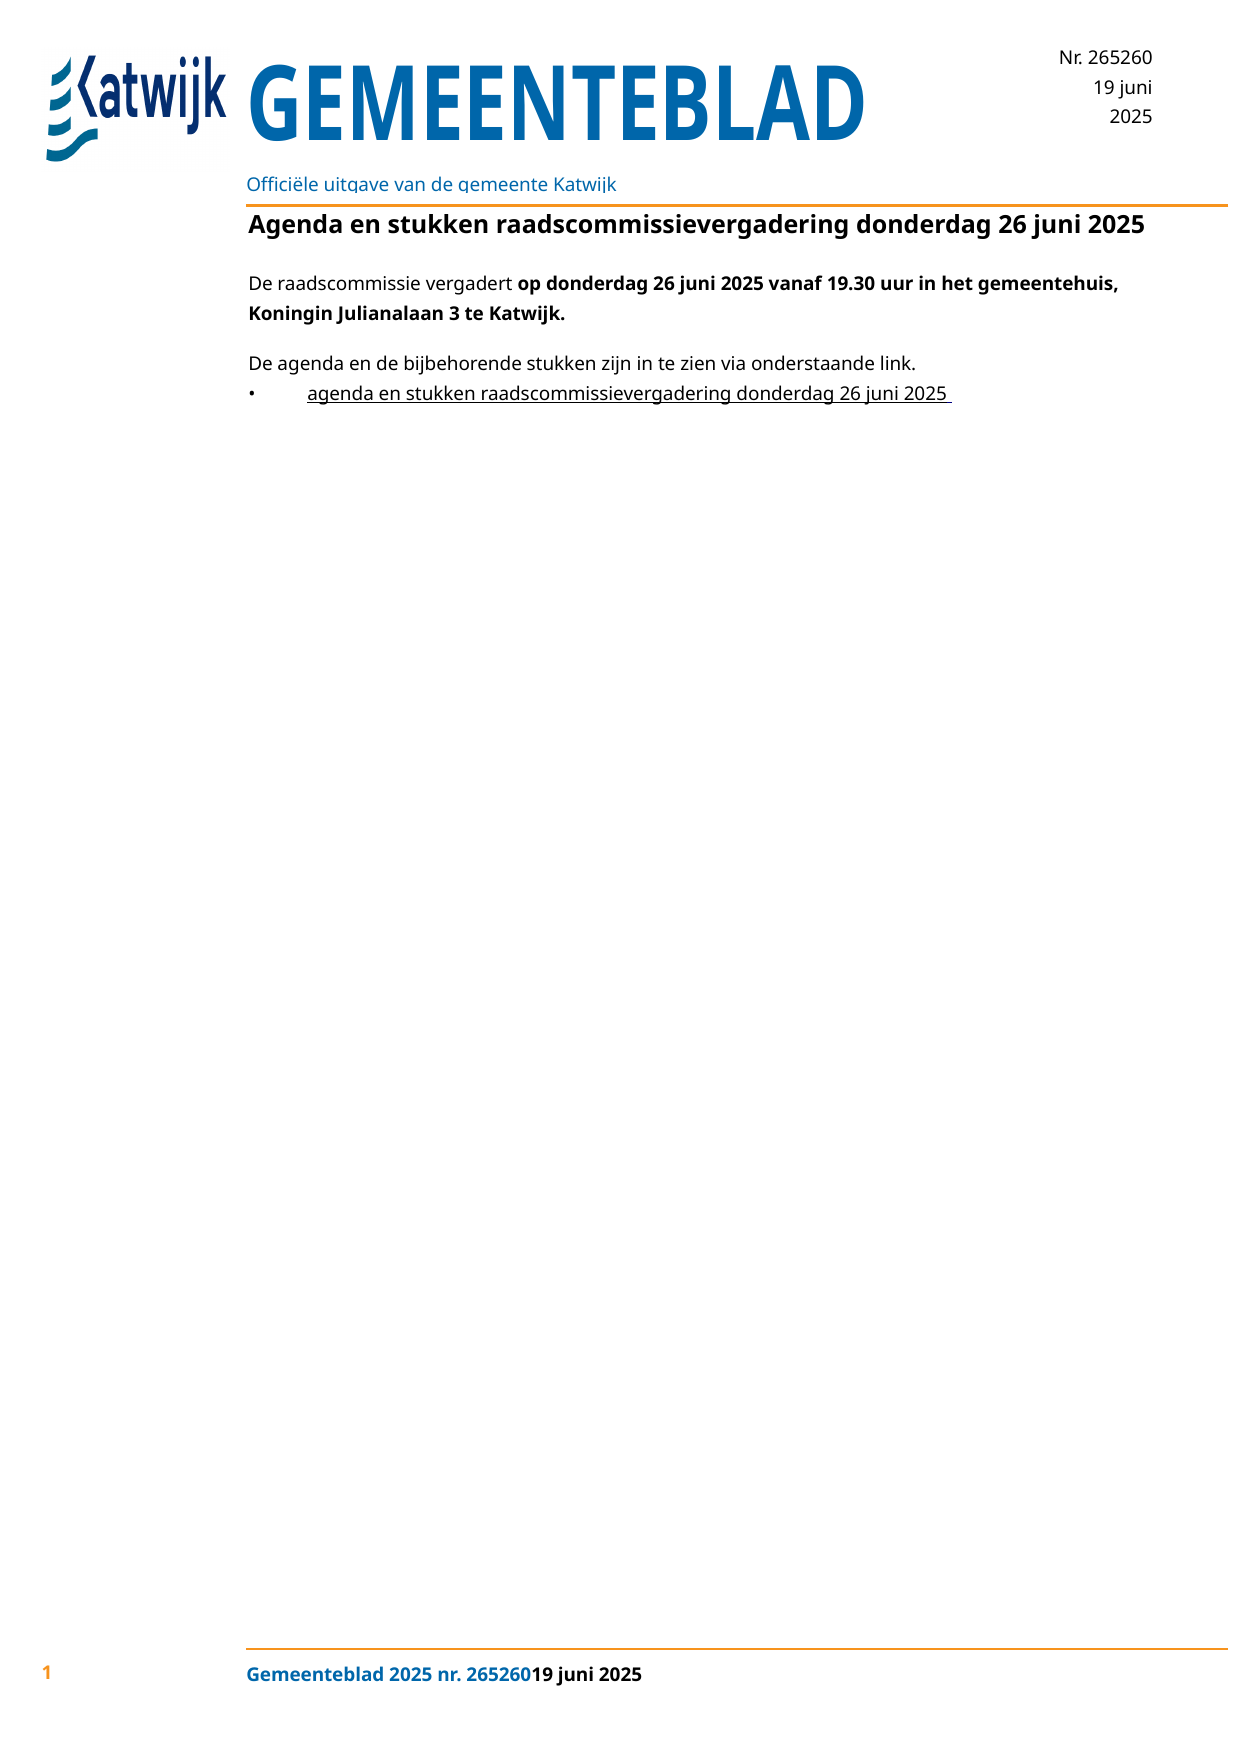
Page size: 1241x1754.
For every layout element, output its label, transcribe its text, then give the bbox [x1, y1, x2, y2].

list agenda en stukken raadscommissievergadering donderdag 26 juni 2025 [248, 380, 1152, 406]
text De agenda en de bijbehorende stukken zijn in te zien via onderstaande link. [248, 350, 1152, 376]
picture [41, 47, 231, 172]
text De raadscommissie vergadert op donderdag 26 juni 2025 vanaf 19.30 uur in het gemeentehuis, Koningin Julianalaan 3 te Katwijk. [248, 270, 1152, 326]
text Agenda en stukken raadscommissievergadering donderdag 26 juni 2025 [248, 207, 1152, 241]
